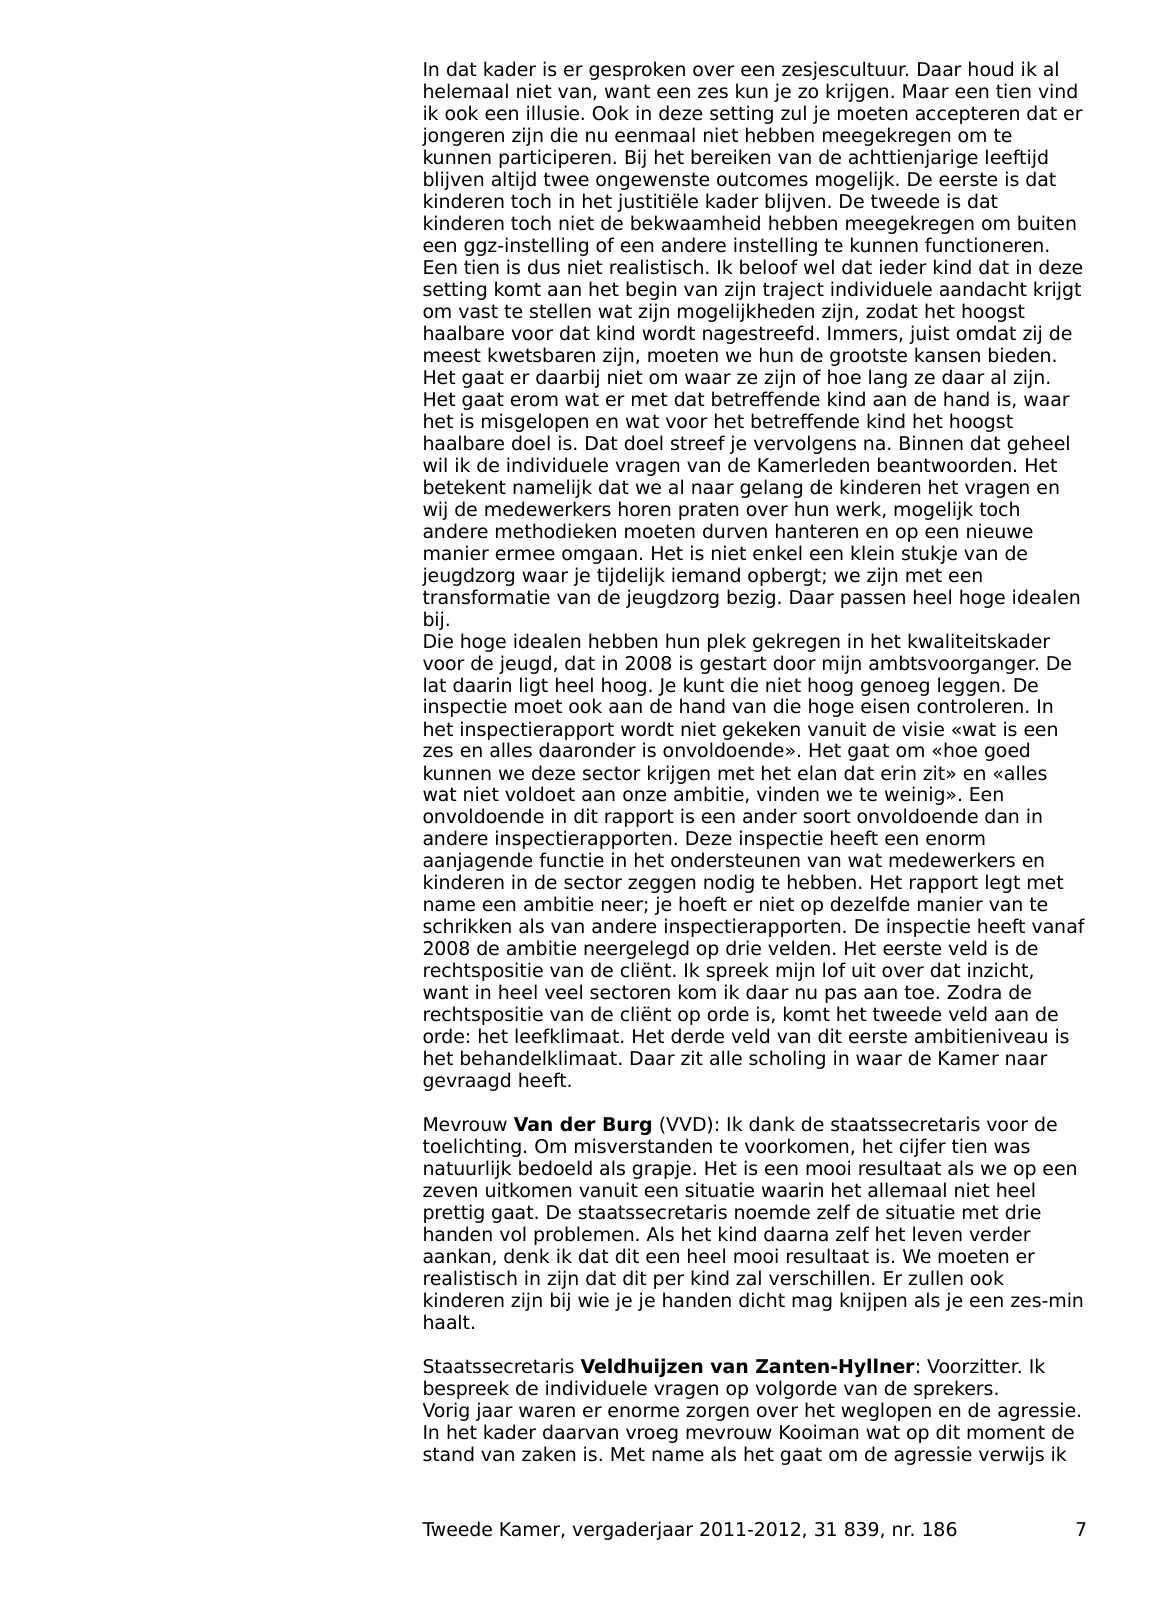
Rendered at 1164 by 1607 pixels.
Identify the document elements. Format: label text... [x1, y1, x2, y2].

text Mevrouw Van der Burg (VVD): Ik dank de staatssecretaris voor de toelichting. Om misverstanden te voorkomen, het cijfer tien was natuurlijk bedoeld als grapje. Het is een mooi resultaat als we op een zeven uitkomen vanuit een situatie waarin het allemaal niet heel prettig gaat. De staatssecretaris noemde zelf de situatie met drie handen vol problemen. Als het kind daarna zelf het leven verder aankan, denk ik dat dit een heel mooi resultaat is. We moeten er realistisch in zijn dat dit per kind zal verschillen. Er zullen ook kinderen zijn bij wie je je handen dicht mag knijpen als je een zes-min haalt. [422, 1114, 1087, 1334]
text Staatssecretaris Veldhuijzen van Zanten-Hyllner: Voorzitter. Ik bespreek de individuele vragen op volgorde van de sprekers. [422, 1356, 1087, 1400]
text Die hoge idealen hebben hun plek gekregen in het kwaliteitskader voor de jeugd, dat in 2008 is gestart door mijn ambtsvoorganger. De lat daarin ligt heel hoog. Je kunt die niet hoog genoeg leggen. De inspectie moet ook aan de hand van die hoge eisen controleren. In het inspectierapport wordt niet gekeken vanuit de visie «wat is een zes en alles daaronder is onvoldoende». Het gaat om «hoe goed kunnen we deze sector krijgen met het elan dat erin zit» en «alles wat niet voldoet aan onze ambitie, vinden we te weinig». Een onvoldoende in dit rapport is een ander soort onvoldoende dan in andere inspectierapporten. Deze inspectie heeft een enorm aanjagende functie in het ondersteunen van wat medewerkers en kinderen in de sector zeggen nodig te hebben. Het rapport legt met name een ambitie neer; je hoeft er niet op dezelfde manier van te schrikken als van andere inspectierapporten. De inspectie heeft vanaf 2008 de ambitie neergelegd op drie velden. Het eerste veld is de rechtspositie van de cliënt. Ik spreek mijn lof uit over dat inzicht, want in heel veel sectoren kom ik daar nu pas aan toe. Zodra de rechtspositie van de cliënt op orde is, komt het tweede veld aan de orde: het leefklimaat. Het derde veld van dit eerste ambitieniveau is het behandelklimaat. Daar zit alle scholing in waar de Kamer naar gevraagd heeft. [422, 631, 1087, 1092]
text In dat kader is er gesproken over een zesjescultuur. Daar houd ik al helemaal niet van, want een zes kun je zo krijgen. Maar een tien vind ik ook een illusie. Ook in deze setting zul je moeten accepteren dat er jongeren zijn die nu eenmaal niet hebben meegekregen om te kunnen participeren. Bij het bereiken van de achttienjarige leeftijd blijven altijd twee ongewenste outcomes mogelijk. De eerste is dat kinderen toch in het justitiële kader blijven. De tweede is dat kinderen toch niet de bekwaamheid hebben meegekregen om buiten een ggz-instelling of een andere instelling te kunnen functioneren. Een tien is dus niet realistisch. Ik beloof wel dat ieder kind dat in deze setting komt aan het begin van zijn traject individuele aandacht krijgt om vast te stellen wat zijn mogelijkheden zijn, zodat het hoogst haalbare voor dat kind wordt nagestreefd. Immers, juist omdat zij de meest kwetsbaren zijn, moeten we hun de grootste kansen bieden. Het gaat er daarbij niet om waar ze zijn of hoe lang ze daar al zijn. Het gaat erom wat er met dat betreffende kind aan de hand is, waar het is misgelopen en wat voor het betreffende kind het hoogst haalbare doel is. Dat doel streef je vervolgens na. Binnen dat geheel wil ik de individuele vragen van de Kamerleden beantwoorden. Het betekent namelijk dat we al naar gelang de kinderen het vragen en wij de medewerkers horen praten over hun werk, mogelijk toch andere methodieken moeten durven hanteren en op een nieuwe manier ermee omgaan. Het is niet enkel een klein stukje van de jeugdzorg waar je tijdelijk iemand opbergt; we zijn met een transformatie van de jeugdzorg bezig. Daar passen heel hoge idealen bij. [422, 59, 1087, 631]
text Vorig jaar waren er enorme zorgen over het weglopen en de agressie. In het kader daarvan vroeg mevrouw Kooiman wat op dit moment de stand van zaken is. Met name als het gaat om de agressie verwijs ik [422, 1400, 1087, 1466]
